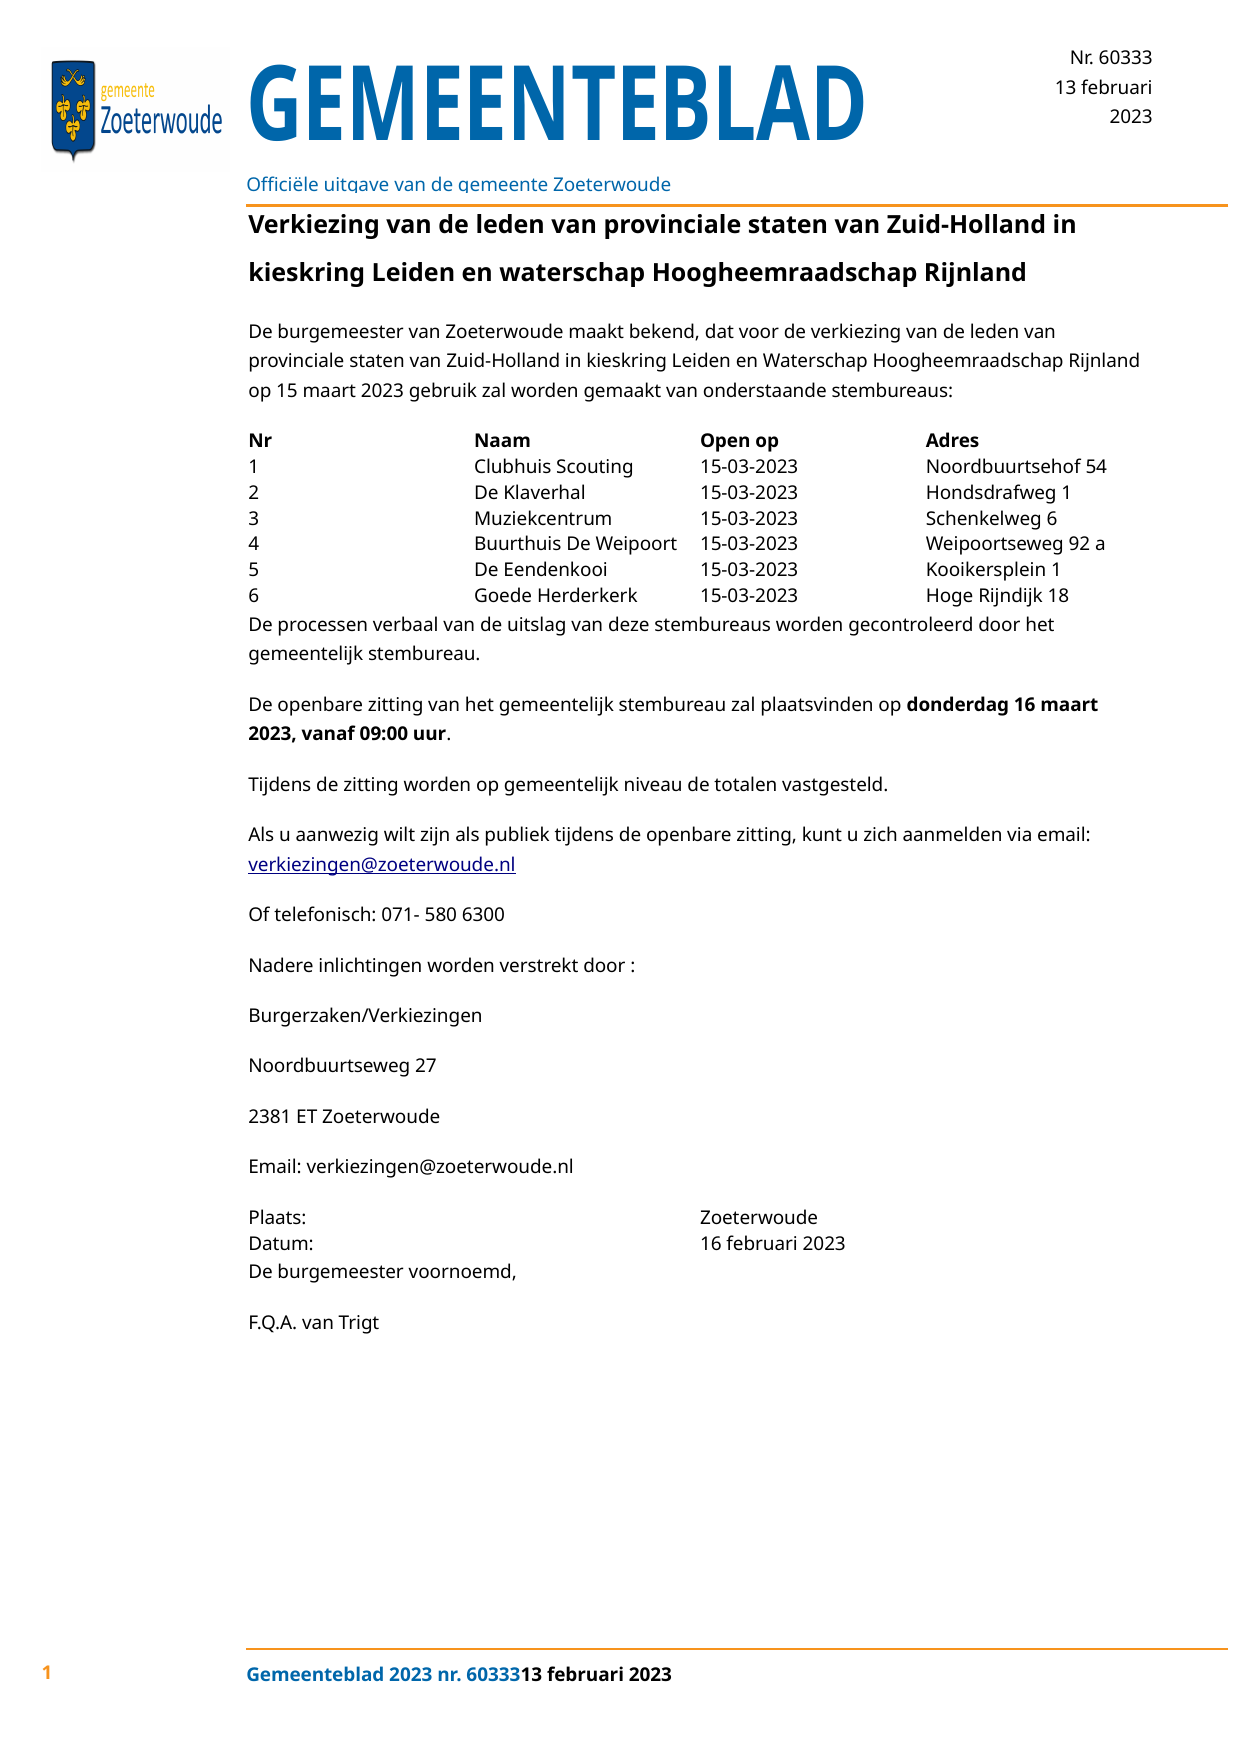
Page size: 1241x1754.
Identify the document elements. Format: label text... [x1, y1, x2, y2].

table_cell 15-03-2023 [700, 556, 926, 582]
picture [41, 47, 231, 172]
table_cell 15-03-2023 [700, 582, 926, 608]
text Tijdens de zitting worden op gemeentelijk niveau de totalen vastgesteld. [248, 771, 1152, 797]
table_cell Datum: [248, 1230, 700, 1255]
table_header Open op [700, 428, 926, 453]
text De openbare zitting van het gemeentelijk stembureau zal plaatsvinden op donderdag 16 maart 2023, vanaf 09:00 uur. [248, 691, 1152, 746]
table_cell 2 [248, 479, 474, 505]
text Verkiezing van de leden van provinciale staten van Zuid-Holland in kieskring Leiden en waterschap Hoogheemraadschap Rijnland [248, 207, 1152, 288]
text Of telefonisch: 071- 580 6300 [248, 901, 1152, 927]
table_cell Hondsdrafweg 1 [926, 479, 1152, 505]
table_cell Buurthuis De Weipoort [474, 531, 700, 556]
text F.Q.A. van Trigt [248, 1309, 1152, 1335]
table_cell 1 [248, 453, 474, 479]
table_cell Kooikersplein 1 [926, 556, 1152, 582]
table_cell Goede Herderkerk [474, 582, 700, 608]
table_header Adres [926, 428, 1152, 453]
table_cell 5 [248, 556, 474, 582]
text Nadere inlichtingen worden verstrekt door : [248, 952, 1152, 977]
text De processen verbaal van de uitslag van deze stembureaus worden gecontroleerd door het gemeentelijk stembureau. [248, 611, 1152, 666]
text De burgemeester voornoemd, [248, 1259, 1152, 1284]
table_header Zoeterwoude [700, 1204, 1152, 1230]
text Email: verkiezingen@zoeterwoude.nl [248, 1153, 1152, 1179]
table_cell De Eendenkooi [474, 556, 700, 582]
table_cell Noordbuurtsehof 54 [926, 453, 1152, 479]
text Noordbuurtseweg 27 [248, 1053, 1152, 1078]
table_cell 15-03-2023 [700, 531, 926, 556]
text 2381 ET Zoeterwoude [248, 1103, 1152, 1129]
table_cell Clubhuis Scouting [474, 453, 700, 479]
table_cell 15-03-2023 [700, 479, 926, 505]
table_cell 4 [248, 531, 474, 556]
table_header Naam [474, 428, 700, 453]
table_cell Schenkelweg 6 [926, 505, 1152, 531]
table_cell 6 [248, 582, 474, 608]
table_cell 16 februari 2023 [700, 1230, 1152, 1255]
table_cell 15-03-2023 [700, 453, 926, 479]
text Burgerzaken/Verkiezingen [248, 1002, 1152, 1028]
text De burgemeester van Zoeterwoude maakt bekend, dat voor de verkiezing van de leden van provinciale staten van Zuid-Holland in kieskring Leiden en Waterschap Hoogheemraadschap Rijnland op 15 maart 2023 gebruik zal worden gemaakt van onderstaande stembureaus: [248, 318, 1152, 403]
table_cell De Klaverhal [474, 479, 700, 505]
table_header Nr [248, 428, 474, 453]
table_cell 3 [248, 505, 474, 531]
table_cell Weipoortseweg 92 a [926, 531, 1152, 556]
table_header Plaats: [248, 1204, 700, 1230]
table_cell 15-03-2023 [700, 505, 926, 531]
table_cell Hoge Rijndijk 18 [926, 582, 1152, 608]
table_cell Muziekcentrum [474, 505, 700, 531]
text Als u aanwezig wilt zijn als publiek tijdens de openbare zitting, kunt u zich aanmelden via email: verkiezingen@zoeterwoude.nl [248, 821, 1152, 877]
